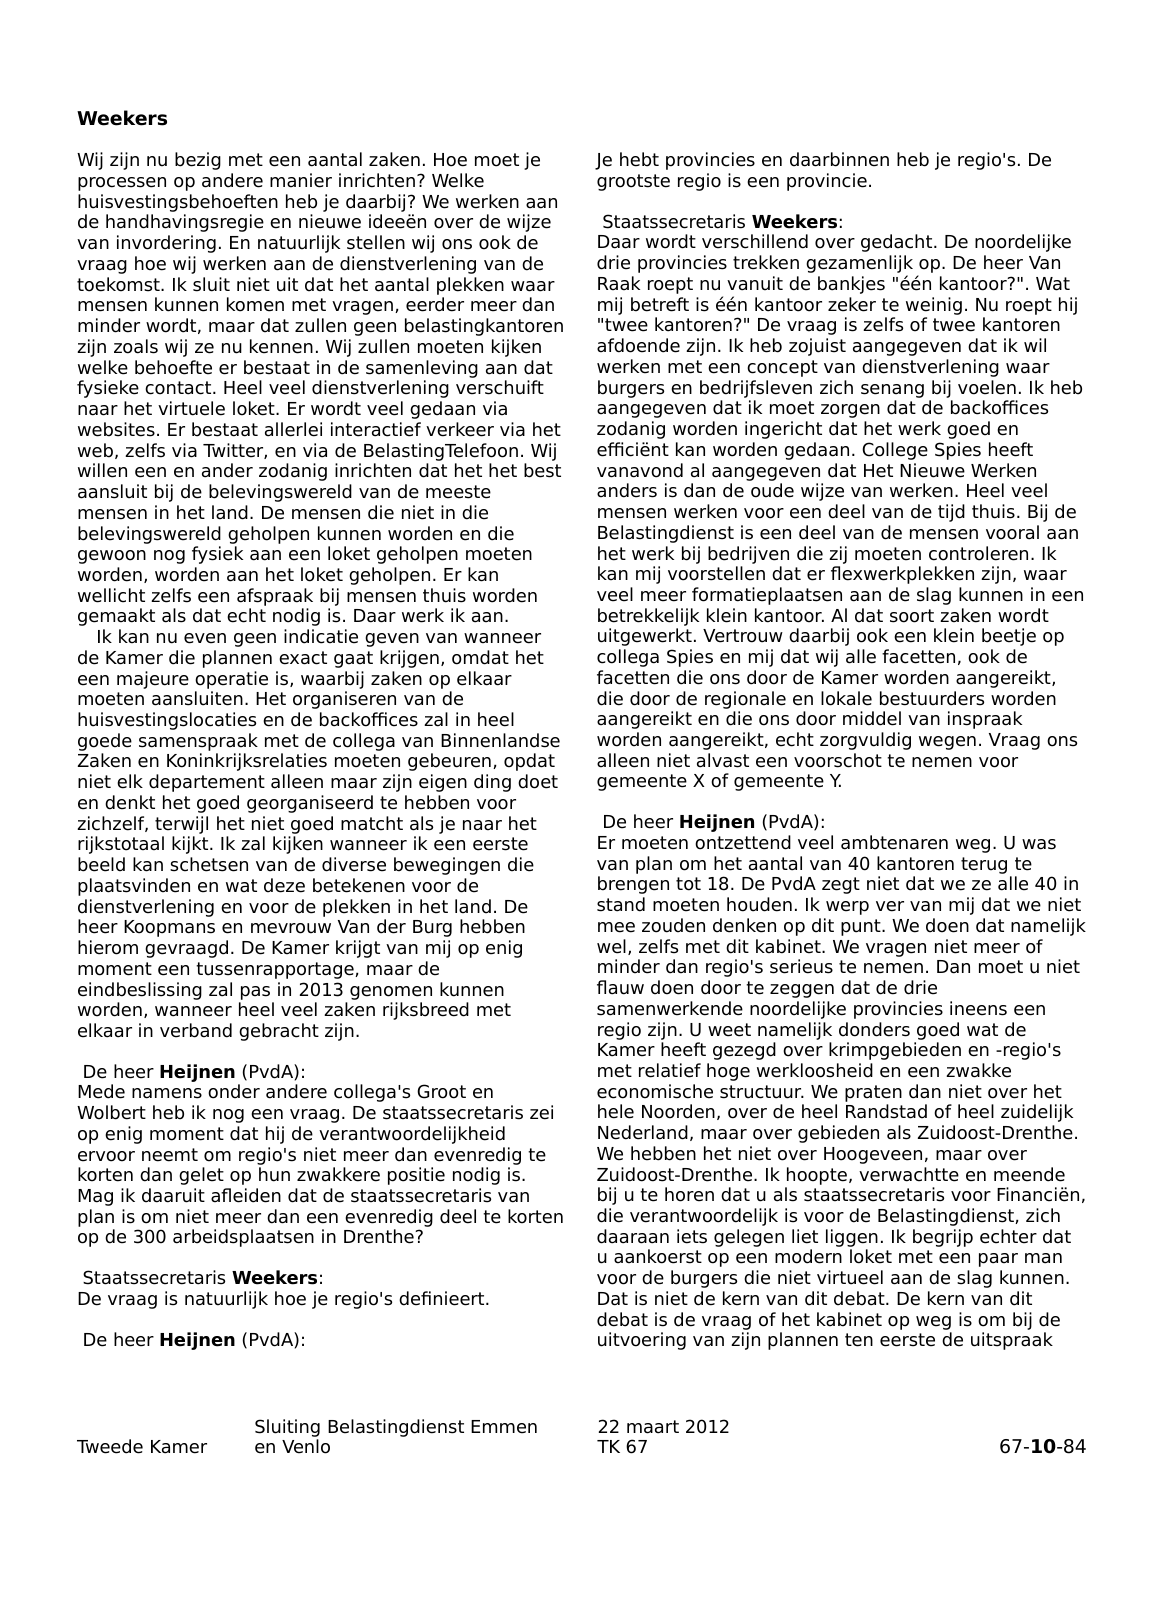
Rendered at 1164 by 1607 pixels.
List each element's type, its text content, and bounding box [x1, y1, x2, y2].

text Ik kan nu even geen indicatie geven van wanneer de Kamer die plannen exact gaat krijgen, omdat het een majeure operatie is, waarbij zaken op elkaar moeten aansluiten. Het organiseren van de huisvestingslocaties en de backoffices zal in heel goede samenspraak met de collega van Binnenlandse Zaken en Koninkrijksrelaties moeten gebeuren, opdat niet elk departement alleen maar zijn eigen ding doet en denkt het goed georganiseerd te hebben voor zichzelf, terwijl het niet goed matcht als je naar het rijkstotaal kijkt. Ik zal kijken wanneer ik een eerste beeld kan schetsen van de diverse bewegingen die plaatsvinden en wat deze betekenen voor de dienstverlening en voor de plekken in het land. De heer Koopmans en mevrouw Van der Burg hebben hierom gevraagd. De Kamer krijgt van mij op enig moment een tussenrapportage, maar de eindbeslissing zal pas in 2013 genomen kunnen worden, wanneer heel veel zaken rijksbreed met elkaar in verband gebracht zijn. [77, 627, 567, 1042]
text Mede namens onder andere collega's Groot en Wolbert heb ik nog een vraag. De staatssecretaris zei op enig moment dat hij de verantwoordelijkheid ervoor neemt om regio's niet meer dan evenredig te korten dan gelet op hun zwakkere positie nodig is. Mag ik daaruit afleiden dat de staatssecretaris van plan is om niet meer dan een evenredig deel te korten op de 300 arbeidsplaatsen in Drenthe? [77, 1082, 567, 1248]
text Staatssecretaris Weekers: [77, 1268, 567, 1289]
text De heer Heijnen (PvdA): [77, 1329, 567, 1350]
text De heer Heijnen (PvdA): [77, 1062, 567, 1082]
text Wij zijn nu bezig met een aantal zaken. Hoe moet je processen op andere manier inrichten? Welke huisvestingsbehoeften heb je daarbij? We werken aan de handhavingsregie en nieuwe ideeën over de wijze van invordering. En natuurlijk stellen wij ons ook de vraag hoe wij werken aan de dienstverlening van de toekomst. Ik sluit niet uit dat het aantal plekken waar mensen kunnen komen met vragen, eerder meer dan minder wordt, maar dat zullen geen belastingkantoren zijn zoals wij ze nu kennen. Wij zullen moeten kijken welke behoefte er bestaat in de samenleving aan dat fysieke contact. Heel veel dienstverlening verschuift naar het virtuele loket. Er wordt veel gedaan via websites. Er bestaat allerlei interactief verkeer via het web, zelfs via Twitter, en via de BelastingTelefoon. Wij willen een en ander zodanig inrichten dat het het best aansluit bij de belevingswereld van de meeste mensen in het land. De mensen die niet in die belevingswereld geholpen kunnen worden en die gewoon nog fysiek aan een loket geholpen moeten worden, worden aan het loket geholpen. Er kan wellicht zelfs een afspraak bij mensen thuis worden gemaakt als dat echt nodig is. Daar werk ik aan. [77, 150, 567, 627]
text Er moeten ontzettend veel ambtenaren weg. U was van plan om het aantal van 40 kantoren terug te brengen tot 18. De PvdA zegt niet dat we ze alle 40 in stand moeten houden. Ik werp ver van mij dat we niet mee zouden denken op dit punt. We doen dat namelijk wel, zelfs met dit kabinet. We vragen niet meer of minder dan regio's serieus te nemen. Dan moet u niet flauw doen door te zeggen dat de drie samenwerkende noordelijke provincies ineens een regio zijn. U weet namelijk donders goed wat de Kamer heeft gezegd over krimpgebieden en -regio's met relatief hoge werkloosheid en een zwakke economische structuur. We praten dan niet over het hele Noorden, over de heel Randstad of heel zuidelijk Nederland, maar over gebieden als Zuidoost-Drenthe. We hebben het niet over Hoogeveen, maar over Zuidoost-Drenthe. Ik hoopte, verwachtte en meende bij u te horen dat u als staatssecretaris voor Financiën, die verantwoordelijk is voor de Belastingdienst, zich daaraan iets gelegen liet liggen. Ik begrijp echter dat u aankoerst op een modern loket met een paar man voor de burgers die niet virtueel aan de slag kunnen. Dat is niet de kern van dit debat. De kern van dit debat is de vraag of het kabinet op weg is om bij de uitvoering van zijn plannen ten eerste de uitspraak [596, 833, 1087, 1351]
text Staatssecretaris Weekers: [596, 212, 1087, 232]
text Je hebt provincies en daarbinnen heb je regio's. De grootste regio is een provincie. [596, 150, 1087, 192]
text De vraag is natuurlijk hoe je regio's definieert. [77, 1289, 567, 1309]
text De heer Heijnen (PvdA): [596, 812, 1087, 833]
text Daar wordt verschillend over gedacht. De noordelijke drie provincies trekken gezamenlijk op. De heer Van Raak roept nu vanuit de bankjes "één kantoor?". Wat mij betreft is één kantoor zeker te weinig. Nu roept hij "twee kantoren?" De vraag is zelfs of twee kantoren afdoende zijn. Ik heb zojuist aangegeven dat ik wil werken met een concept van dienstverlening waar burgers en bedrijfsleven zich senang bij voelen. Ik heb aangegeven dat ik moet zorgen dat de backoffices zodanig worden ingericht dat het werk goed en efficiënt kan worden gedaan. College Spies heeft vanavond al aangegeven dat Het Nieuwe Werken anders is dan de oude wijze van werken. Heel veel mensen werken voor een deel van de tijd thuis. Bij de Belastingdienst is een deel van de mensen vooral aan het werk bij bedrijven die zij moeten controleren. Ik kan mij voorstellen dat er flexwerkplekken zijn, waar veel meer formatieplaatsen aan de slag kunnen in een betrekkelijk klein kantoor. Al dat soort zaken wordt uitgewerkt. Vertrouw daarbij ook een klein beetje op collega Spies en mij dat wij alle facetten, ook de facetten die ons door de Kamer worden aangereikt, die door de regionale en lokale bestuurders worden aangereikt en die ons door middel van inspraak worden aangereikt, echt zorgvuldig wegen. Vraag ons alleen niet alvast een voorschot te nemen voor gemeente X of gemeente Y. [596, 232, 1087, 792]
